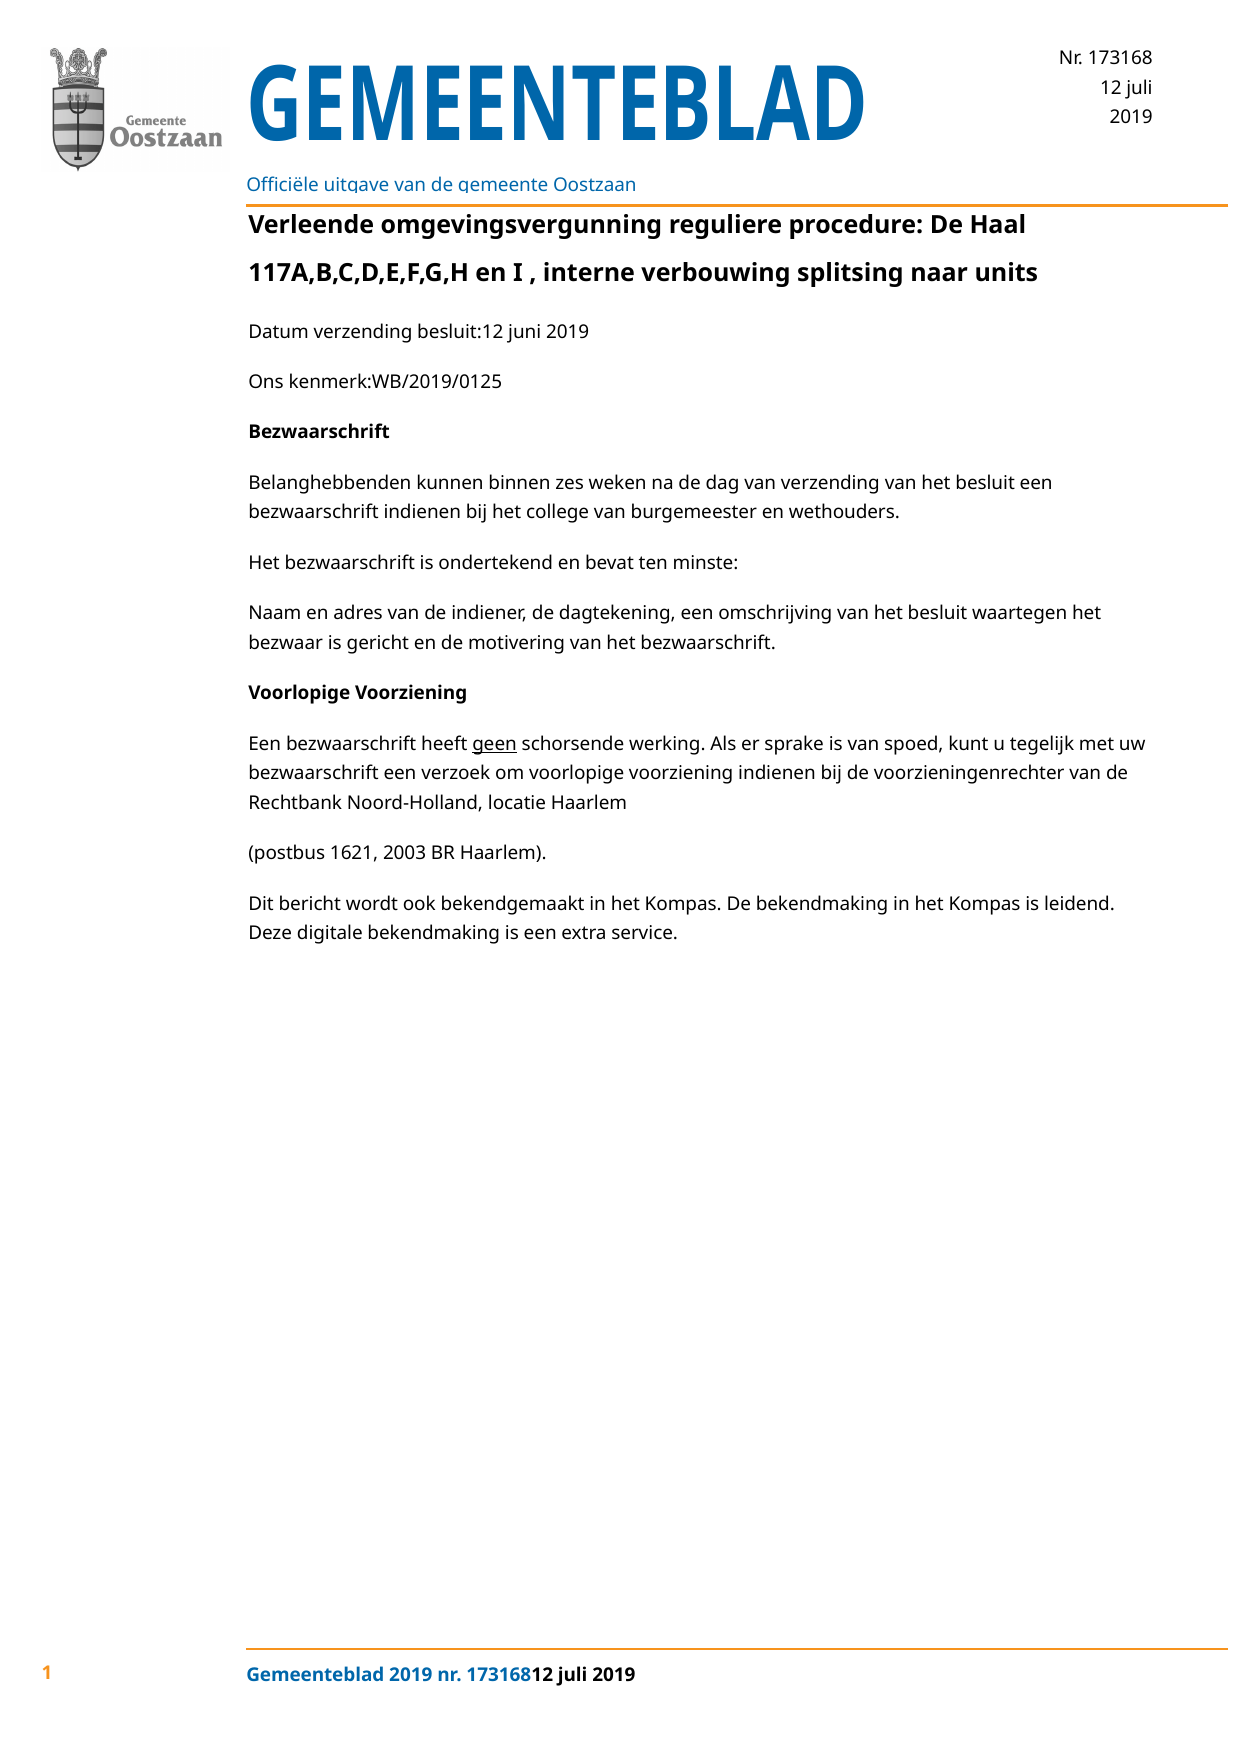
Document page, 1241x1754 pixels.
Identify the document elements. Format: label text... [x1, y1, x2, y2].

text Het bezwaarschrift is ondertekend en bevat ten minste: [248, 549, 1152, 575]
text Dit bericht wordt ook bekendgemaakt in het Kompas. De bekendmaking in het Kompas is leidend. Deze digitale bekendmaking is een extra service. [248, 890, 1152, 945]
text Bezwaarschrift [248, 419, 1152, 444]
picture [41, 47, 231, 172]
text Een bezwaarschrift heeft geen schorsende werking. Als er sprake is van spoed, kunt u tegelijk met uw bezwaarschrift een verzoek om voorlopige voorziening indienen bij de voorzieningenrechter van de Rechtbank Noord-Holland, locatie Haarlem [248, 730, 1152, 815]
text Datum verzending besluit:12 juni 2019 [248, 318, 1152, 344]
text Verleende omgevingsvergunning reguliere procedure: De Haal 117A,B,C,D,E,F,G,H en I , interne verbouwing splitsing naar units [248, 207, 1152, 288]
text Naam en adres van de indiener, de dagtekening, een omschrijving van het besluit waartegen het bezwaar is gericht en de motivering van het bezwaarschrift. [248, 599, 1152, 655]
text Belanghebbenden kunnen binnen zes weken na de dag van verzending van het besluit een bezwaarschrift indienen bij het college van burgemeester en wethouders. [248, 469, 1152, 524]
text Ons kenmerk:WB/2019/0125 [248, 368, 1152, 394]
text Voorlopige Voorziening [248, 679, 1152, 705]
text (postbus 1621, 2003 BR Haarlem). [248, 839, 1152, 865]
